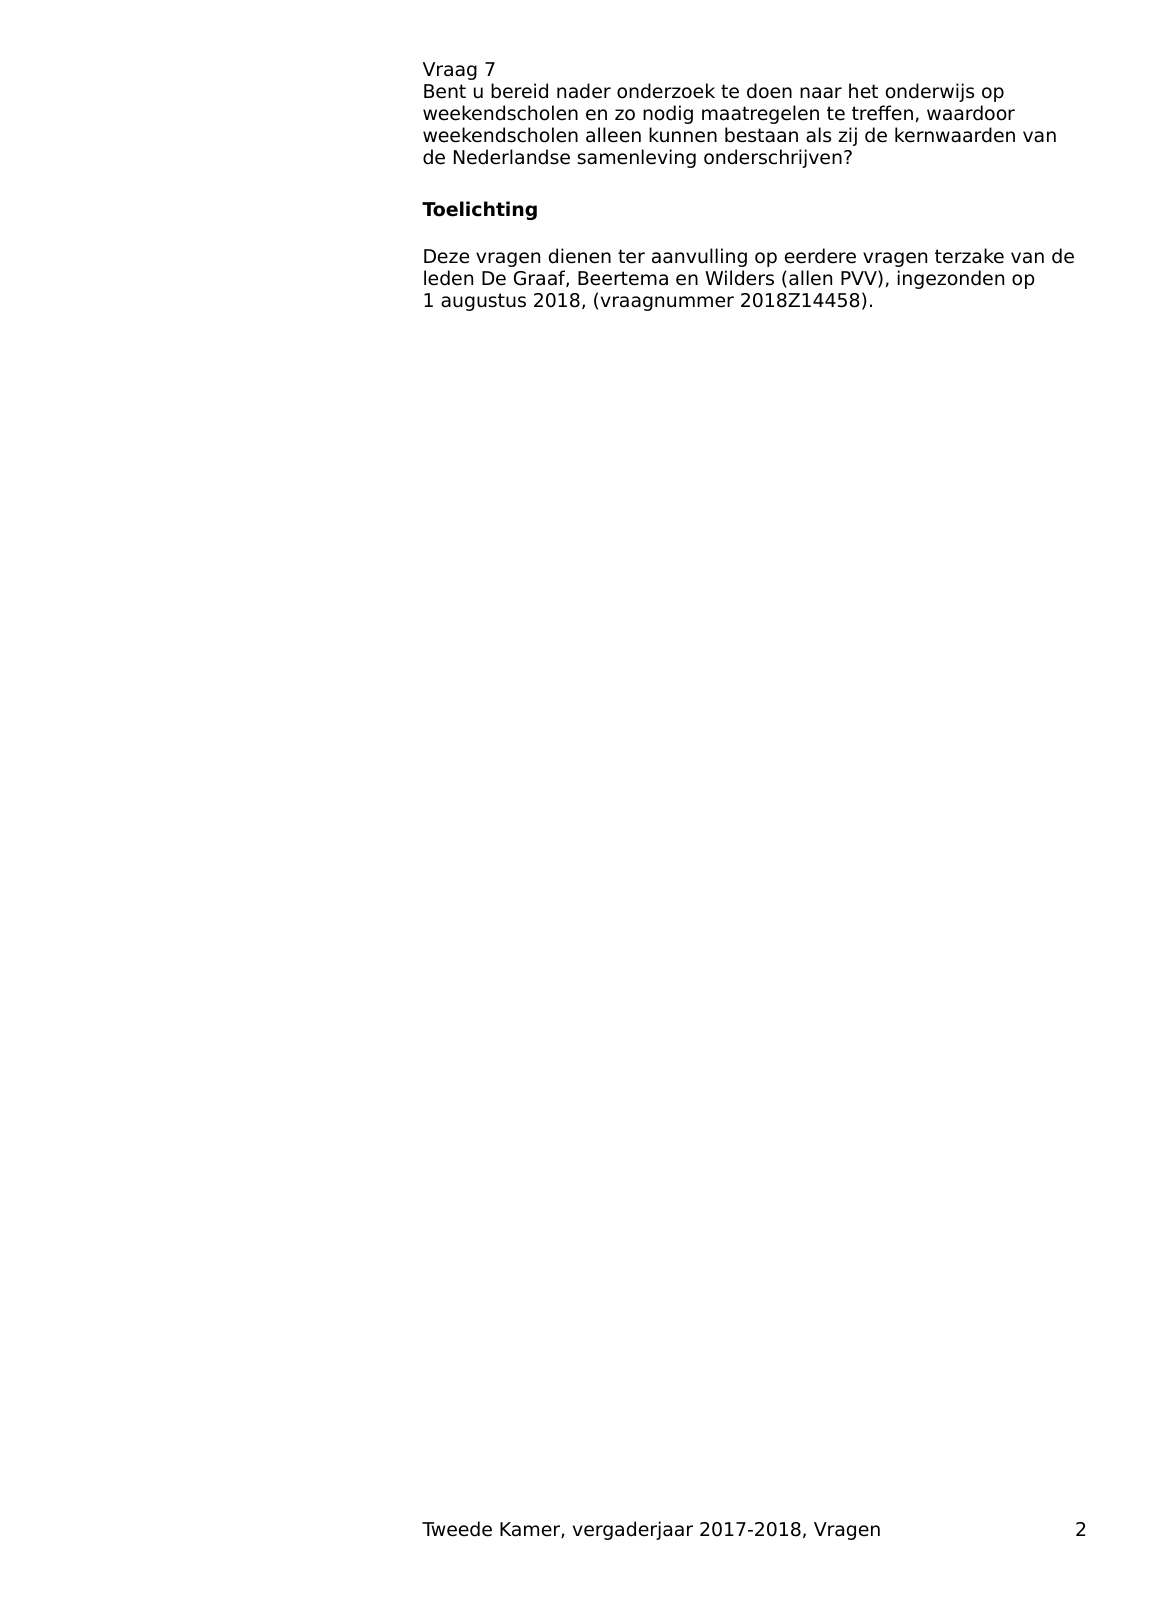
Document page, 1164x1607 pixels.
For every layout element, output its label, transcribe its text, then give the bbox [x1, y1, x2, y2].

text Vraag 7 [422, 59, 1087, 81]
subtitle Toelichting [422, 199, 1087, 221]
text Deze vragen dienen ter aanvulling op eerdere vragen terzake van de leden De Graaf, Beertema en Wilders (allen PVV), ingezonden op 1 augustus 2018, (vraagnummer 2018Z14458). [422, 246, 1087, 312]
text Bent u bereid nader onderzoek te doen naar het onderwijs op weekendscholen en zo nodig maatregelen te treffen, waardoor weekendscholen alleen kunnen bestaan als zij de kernwaarden van de Nederlandse samenleving onderschrijven? [422, 81, 1087, 169]
